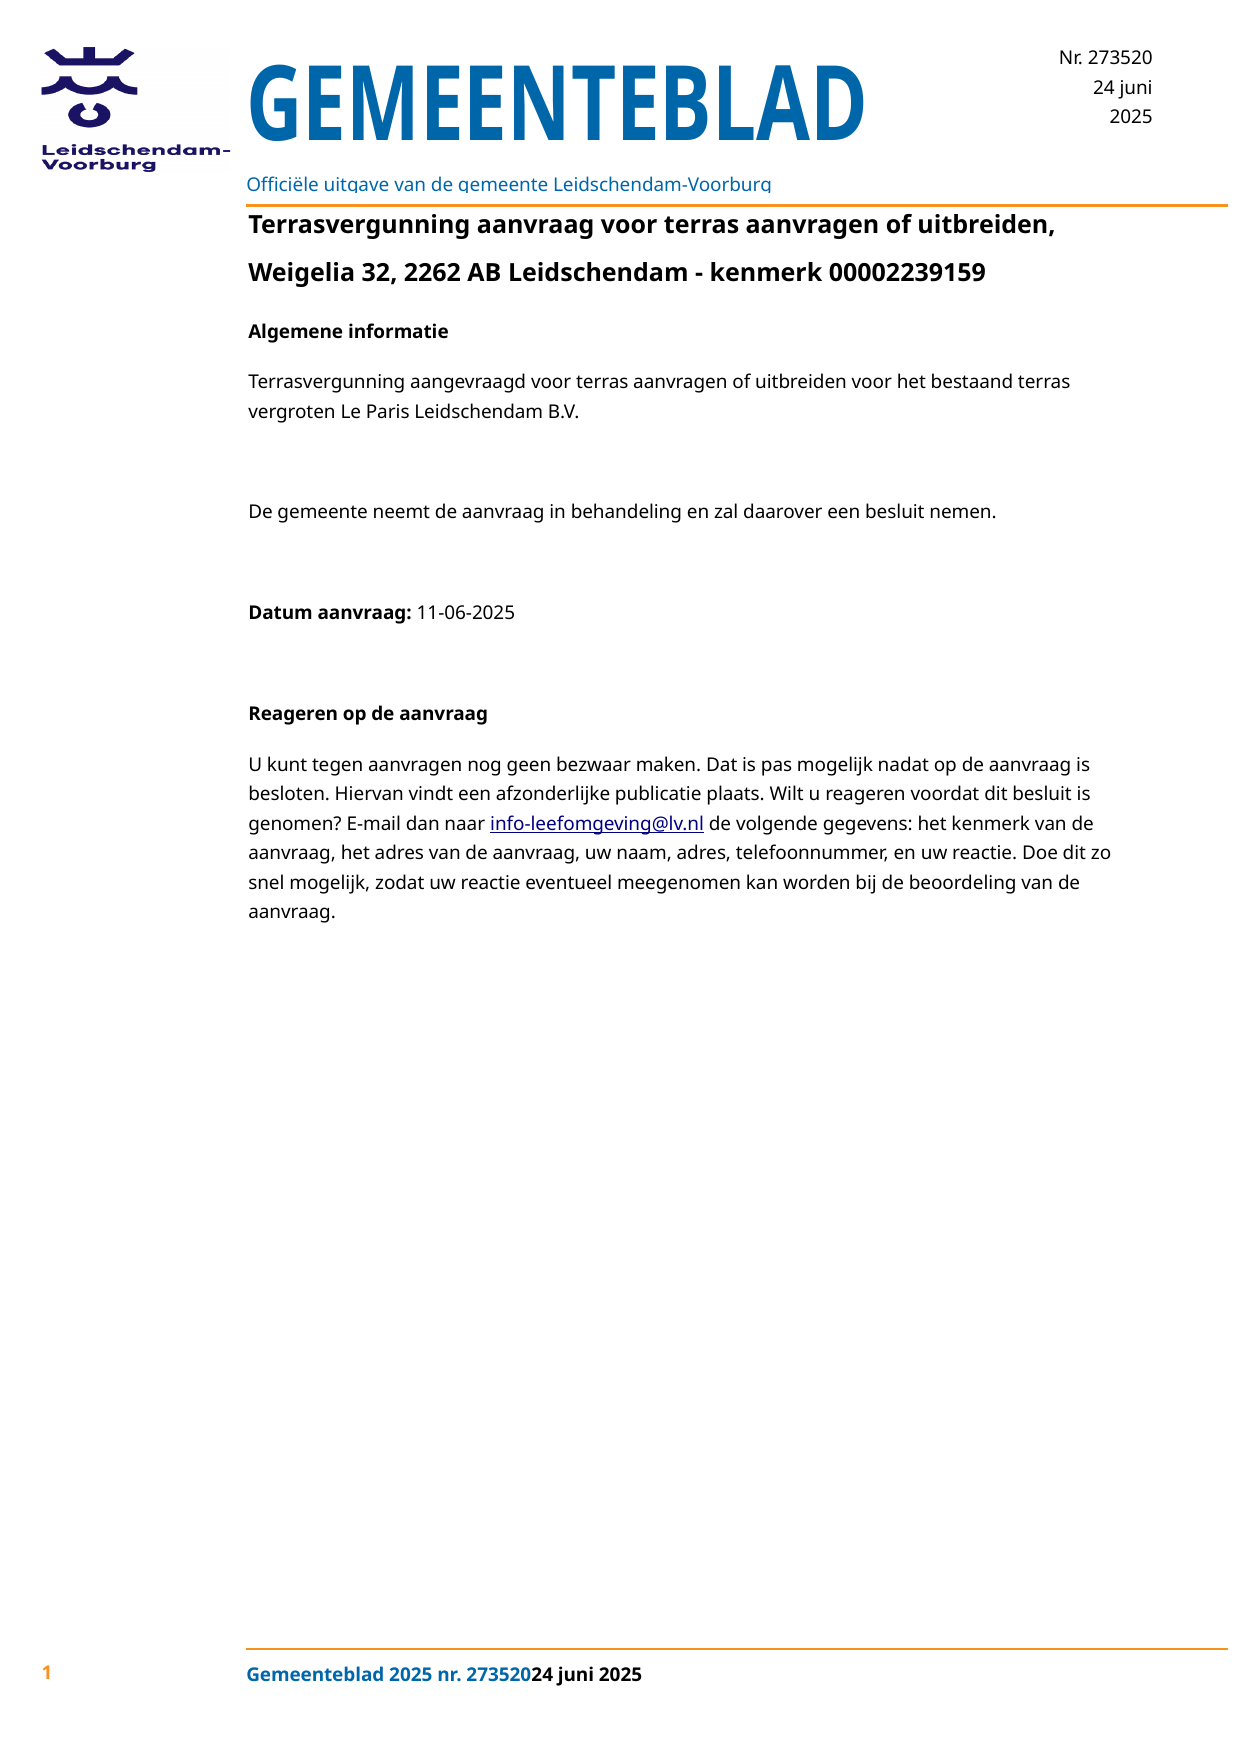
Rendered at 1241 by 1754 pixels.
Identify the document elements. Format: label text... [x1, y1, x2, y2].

text De gemeente neemt de aanvraag in behandeling en zal daarover een besluit nemen. [248, 499, 1152, 524]
text Terrasvergunning aangevraagd voor terras aanvragen of uitbreiden voor het bestaand terras vergroten Le Paris Leidschendam B.V. [248, 368, 1152, 424]
text Terrasvergunning aanvraag voor terras aanvragen of uitbreiden, Weigelia 32, 2262 AB Leidschendam - kenmerk 00002239159 [248, 207, 1152, 288]
text U kunt tegen aanvragen nog geen bezwaar maken. Dat is pas mogelijk nadat op de aanvraag is besloten. Hiervan vindt een afzonderlijke publicatie plaats. Wilt u reageren voordat dit besluit is genomen? E-mail dan naar info-leefomgeving@lv.nl de volgende gegevens: het kenmerk van de aanvraag, het adres van de aanvraag, uw naam, adres, telefoonnummer, en uw reactie. Doe dit zo snel mogelijk, zodat uw reactie eventueel meegenomen kan worden bij de beoordeling van de aanvraag. [248, 751, 1152, 924]
text Algemene informatie [248, 318, 1152, 344]
text Datum aanvraag: 11-06-2025 [248, 599, 1152, 625]
picture [41, 47, 231, 172]
text Reageren op de aanvraag [248, 700, 1152, 726]
